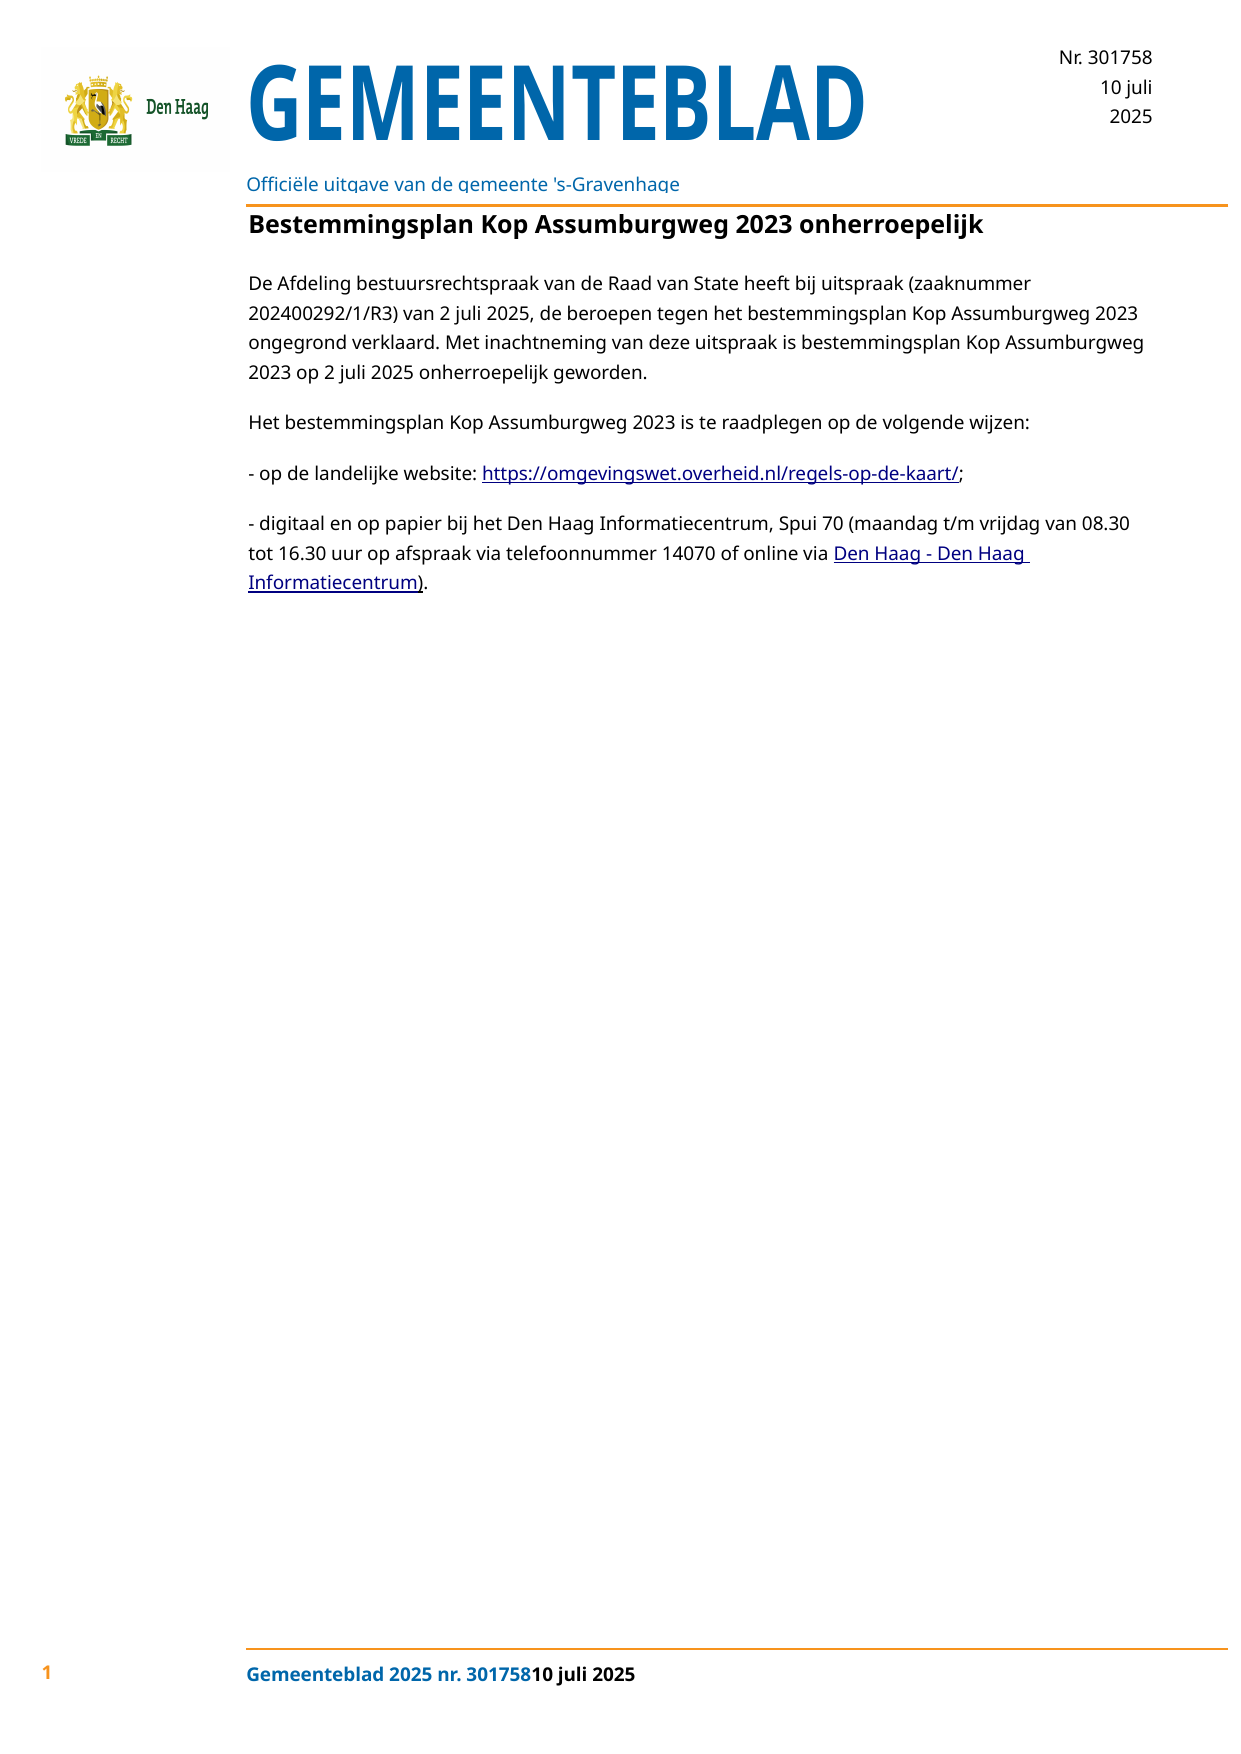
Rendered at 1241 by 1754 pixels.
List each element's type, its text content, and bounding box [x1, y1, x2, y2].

text Bestemmingsplan Kop Assumburgweg 2023 onherroepelijk [248, 207, 1152, 241]
text - op de landelijke website: https://omgevingswet.overheid.nl/regels-op-de-kaart/; [248, 460, 1152, 486]
text De Afdeling bestuursrechtspraak van de Raad van State heeft bij uitspraak (zaaknummer 202400292/1/R3) van 2 juli 2025, de beroepen tegen het bestemmingsplan Kop Assumburgweg 2023 ongegrond verklaard. Met inachtneming van deze uitspraak is bestemmingsplan Kop Assumburgweg 2023 op 2 juli 2025 onherroepelijk geworden. [248, 270, 1152, 385]
text - digitaal en op papier bij het Den Haag Informatiecentrum, Spui 70 (maandag t/m vrijdag van 08.30 tot 16.30 uur op afspraak via telefoonnummer 14070 of online via Den Haag - Den Haag Informatiecentrum). [248, 510, 1152, 595]
picture [41, 47, 231, 172]
text Het bestemmingsplan Kop Assumburgweg 2023 is te raadplegen op de volgende wijzen: [248, 409, 1152, 435]
